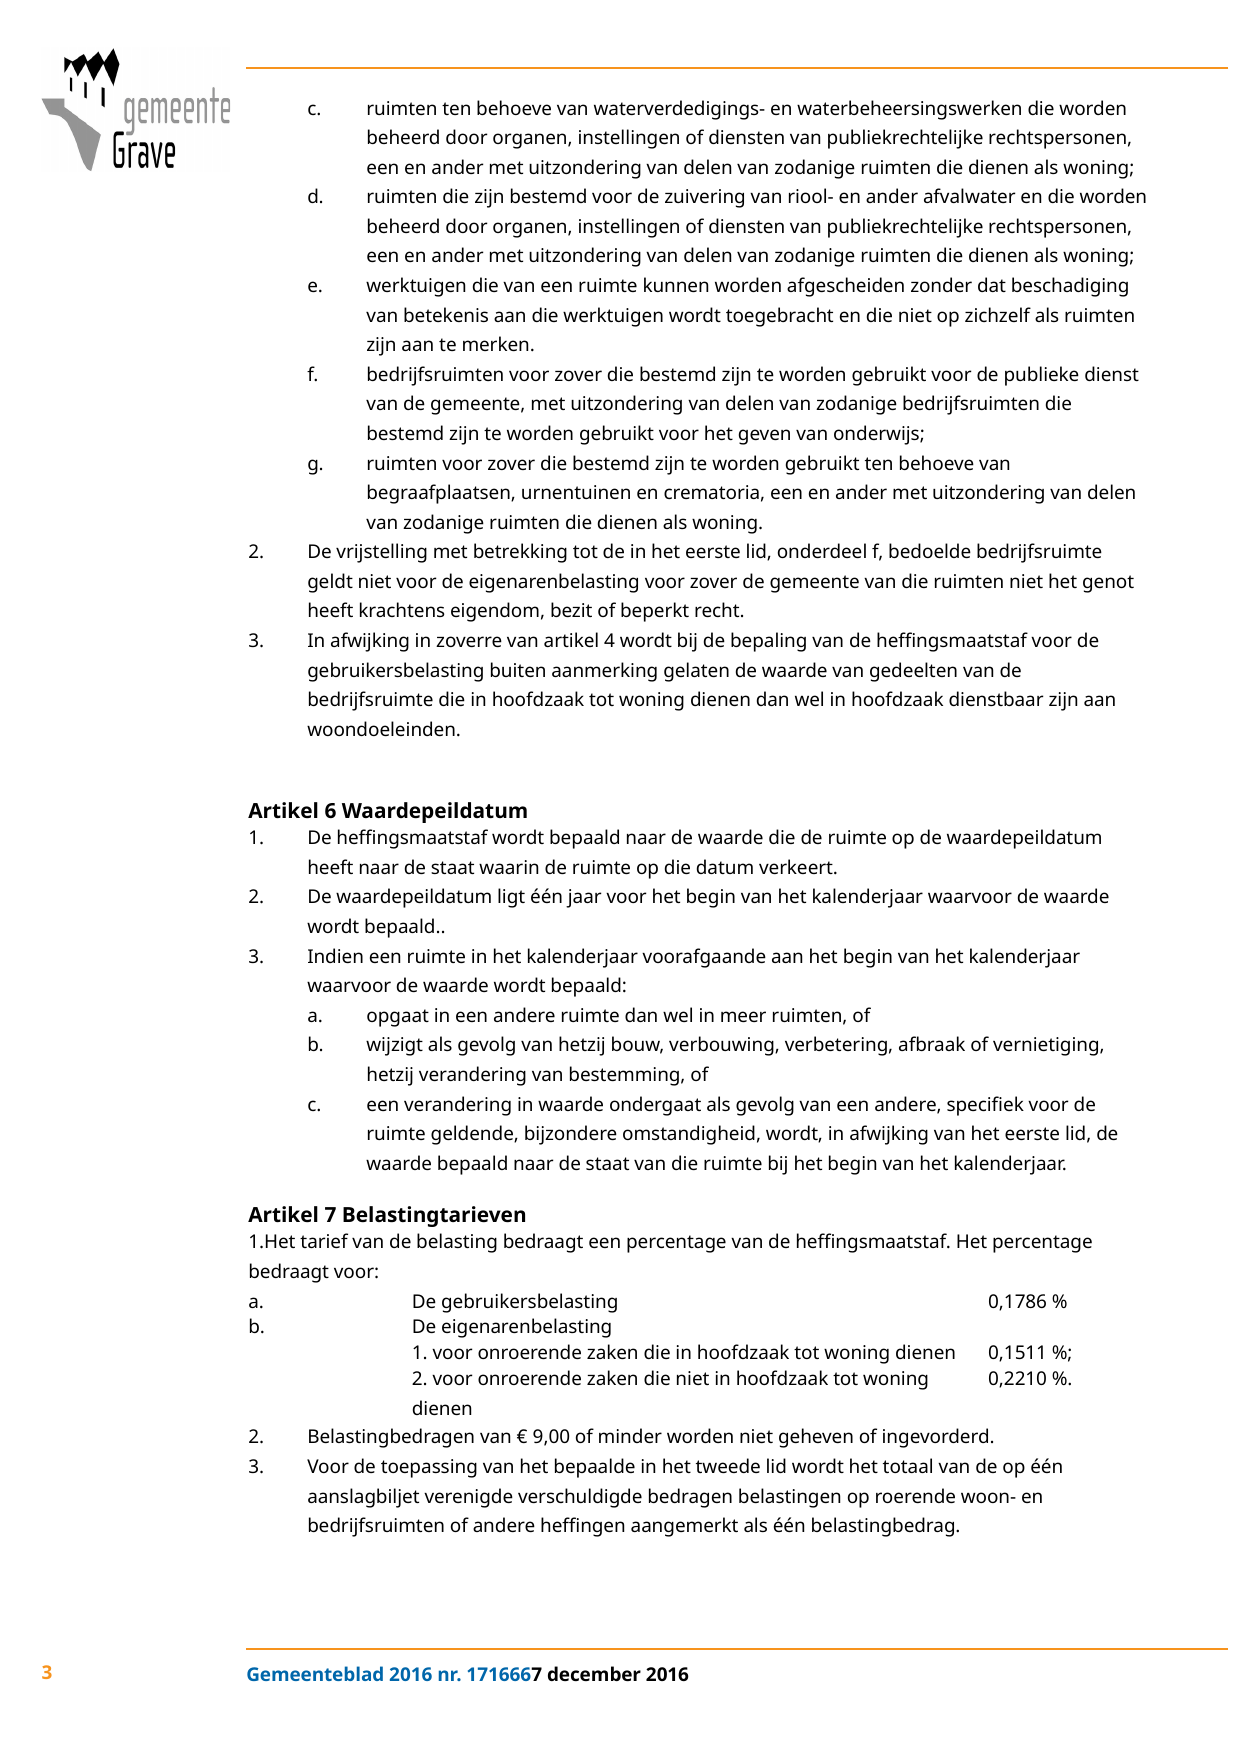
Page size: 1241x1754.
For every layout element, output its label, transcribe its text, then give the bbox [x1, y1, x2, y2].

list Voor de toepassing van het bepaalde in het tweede lid wordt het totaal van de op één aanslagbiljet verenigde verschuldigde bedragen belastingen op roerende woon- en bedrijfsruimten of andere heffingen aangemerkt als één belastingbedrag. [248, 1453, 1152, 1538]
list ruimten die zijn bestemd voor de zuivering van riool- en ander afvalwater en die worden beheerd door organen, instellingen of diensten van publiekrechtelijke rechtspersonen, een en ander met uitzondering van delen van zodanige ruimten die dienen als woning; [307, 183, 1152, 268]
table_cell 2. voor onroerende zaken die niet in hoofdzaak tot woning dienen [412, 1365, 988, 1421]
table_header De gebruikersbelasting [412, 1288, 988, 1314]
picture [41, 47, 231, 172]
list bedrijfsruimten voor zover die bestemd zijn te worden gebruikt voor de publieke dienst van de gemeente, met uitzondering van delen van zodanige bedrijfsruimten die bestemd zijn te worden gebruikt voor het geven van onderwijs; [307, 361, 1152, 446]
table_cell 1. voor onroerende zaken die in hoofdzaak tot woning dienen [412, 1340, 988, 1365]
text Artikel 7 Belastingtarieven [248, 1200, 1152, 1229]
list De vrijstelling met betrekking tot de in het eerste lid, onderdeel f, bedoelde bedrijfsruimte geldt niet voor de eigenarenbelasting voor zover de gemeente van die ruimten niet het genot heeft krachtens eigendom, bezit of beperkt recht. [248, 538, 1152, 623]
text 1.Het tarief van de belasting bedraagt een percentage van de heffingsmaatstaf. Het percentage bedraagt voor: [248, 1229, 1152, 1284]
list wijzigt als gevolg van hetzij bouw, verbouwing, verbetering, afbraak of vernietiging, hetzij verandering van bestemming, of [307, 1032, 1152, 1087]
table_cell 0,1511 %; [988, 1340, 1152, 1365]
list In afwijking in zoverre van artikel 4 wordt bij de bepaling van de heffingsmaatstaf voor de gebruikersbelasting buiten aanmerking gelaten de waarde van gedeelten van de bedrijfsruimte die in hoofdzaak tot woning dienen dan wel in hoofdzaak dienstbaar zijn aan woondoeleinden. [248, 627, 1152, 742]
list De waardepeildatum ligt één jaar voor het begin van het kalenderjaar waarvoor de waarde wordt bepaald.. [248, 884, 1152, 939]
table_cell [248, 1365, 412, 1421]
text Artikel 6 Waardepeildatum [248, 796, 1152, 824]
table_cell [248, 1340, 412, 1365]
table_cell 0,2210 %. [988, 1365, 1152, 1421]
list Belastingbedragen van € 9,00 of minder worden niet geheven of ingevorderd. [248, 1424, 1152, 1449]
list Indien een ruimte in het kalenderjaar voorafgaande aan het begin van het kalenderjaar waarvoor de waarde wordt bepaald: [248, 943, 1152, 998]
list werktuigen die van een ruimte kunnen worden afgescheiden zonder dat beschadiging van betekenis aan die werktuigen wordt toegebracht en die niet op zichzelf als ruimten zijn aan te merken. [307, 272, 1152, 357]
table_cell [988, 1314, 1152, 1339]
list De heffingsmaatstaf wordt bepaald naar de waarde die de ruimte op de waardepeildatum heeft naar de staat waarin de ruimte op die datum verkeert. [248, 824, 1152, 880]
list een verandering in waarde ondergaat als gevolg van een andere, specifiek voor de ruimte geldende, bijzondere omstandigheid, wordt, in afwijking van het eerste lid, de waarde bepaald naar de staat van die ruimte bij het begin van het kalenderjaar. [307, 1091, 1152, 1176]
list ruimten ten behoeve van waterverdedigings- en waterbeheersingswerken die worden beheerd door organen, instellingen of diensten van publiekrechtelijke rechtspersonen, een en ander met uitzondering van delen van zodanige ruimten die dienen als woning; [307, 95, 1152, 180]
list opgaat in een andere ruimte dan wel in meer ruimten, of [307, 1002, 1152, 1028]
table_cell b. [248, 1314, 412, 1339]
table_header a. [248, 1288, 412, 1314]
table_header 0,1786 % [988, 1288, 1152, 1314]
list ruimten voor zover die bestemd zijn te worden gebruikt ten behoeve van begraafplaatsen, urnentuinen en crematoria, een en ander met uitzondering van delen van zodanige ruimten die dienen als woning. [307, 450, 1152, 535]
table_cell De eigenarenbelasting [412, 1314, 988, 1339]
